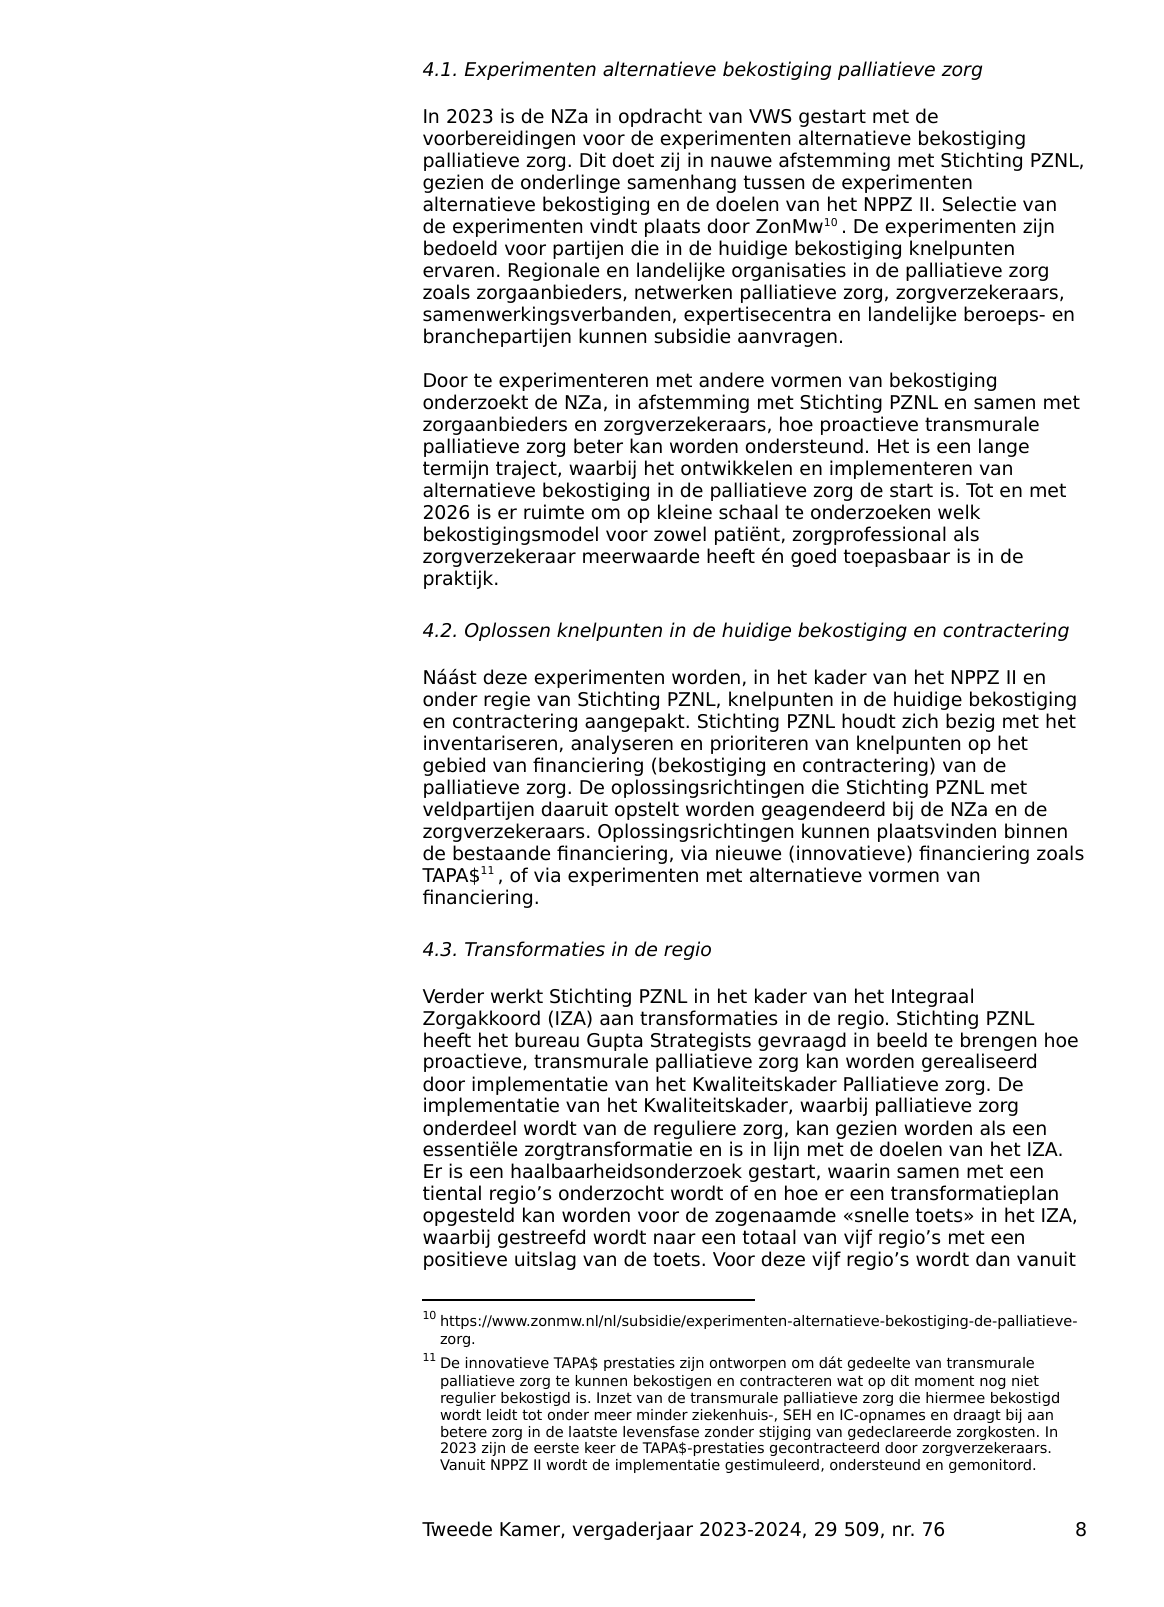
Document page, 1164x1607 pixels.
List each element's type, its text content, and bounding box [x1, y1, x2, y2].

text https://www.zonmw.nl/nl/subsidie/experimenten-alternatieve-bekostiging-de-palliatieve-zorg. [422, 1309, 1087, 1348]
subtitle 4.3. Transformaties in de regio [422, 938, 1087, 961]
subtitle 4.1. Experimenten alternatieve bekostiging palliatieve zorg [422, 59, 1087, 81]
text Verder werkt Stichting PZNL in het kader van het Integraal Zorgakkoord (IZA) aan transformaties in de regio. Stichting PZNL heeft het bureau Gupta Strategists gevraagd in beeld te brengen hoe proactieve, transmurale palliatieve zorg kan worden gerealiseerd door implementatie van het Kwaliteitskader Palliatieve zorg. De implementatie van het Kwaliteitskader, waarbij palliatieve zorg onderdeel wordt van de reguliere zorg, kan gezien worden als een essentiële zorgtransformatie en is in lijn met de doelen van het IZA. Er is een haalbaarheidsonderzoek gestart, waarin samen met een tiental regio’s onderzocht wordt of en hoe er een transformatieplan opgesteld kan worden voor de zogenaamde «snelle toets» in het IZA, waarbij gestreefd wordt naar een totaal van vijf regio’s met een positieve uitslag van de toets. Voor deze vijf regio’s wordt dan vanuit [422, 986, 1087, 1271]
text Door te experimenteren met andere vormen van bekostiging onderzoekt de NZa, in afstemming met Stichting PZNL en samen met zorgaanbieders en zorgverzekeraars, hoe proactieve transmurale palliatieve zorg beter kan worden ondersteund. Het is een lange termijn traject, waarbij het ontwikkelen en implementeren van alternatieve bekostiging in de palliatieve zorg de start is. Tot en met 2026 is er ruimte om op kleine schaal te onderzoeken welk bekostigingsmodel voor zowel patiënt, zorgprofessional als zorgverzekeraar meerwaarde heeft én goed toepasbaar is in de praktijk. [422, 370, 1087, 590]
text In 2023 is de NZa in opdracht van VWS gestart met de voorbereidingen voor de experimenten alternatieve bekostiging palliatieve zorg. Dit doet zij in nauwe afstemming met Stichting PZNL, gezien de onderlinge samenhang tussen de experimenten alternatieve bekostiging en de doelen van het NPPZ II. Selectie van de experimenten vindt plaats door ZonMw. De experimenten zijn bedoeld voor partijen die in de huidige bekostiging knelpunten ervaren. Regionale en landelijke organisaties in de palliatieve zorg zoals zorgaanbieders, netwerken palliatieve zorg, zorgverzekeraars, samenwerkingsverbanden, expertisecentra en landelijke beroeps- en branchepartijen kunnen subsidie aanvragen. [422, 106, 1087, 348]
text Náást deze experimenten worden, in het kader van het NPPZ II en onder regie van Stichting PZNL, knelpunten in de huidige bekostiging en contractering aangepakt. Stichting PZNL houdt zich bezig met het inventariseren, analyseren en prioriteren van knelpunten op het gebied van financiering (bekostiging en contractering) van de palliatieve zorg. De oplossingsrichtingen die Stichting PZNL met veldpartijen daaruit opstelt worden geagendeerd bij de NZa en de zorgverzekeraars. Oplossingsrichtingen kunnen plaatsvinden binnen de bestaande financiering, via nieuwe (innovatieve) financiering zoals TAPA$, of via experimenten met alternatieve vormen van financiering. [422, 667, 1087, 908]
subtitle 4.2. Oplossen knelpunten in de huidige bekostiging en contractering [422, 620, 1087, 642]
text De innovatieve TAPA$ prestaties zijn ontworpen om dát gedeelte van transmurale palliatieve zorg te kunnen bekostigen en contracteren wat op dit moment nog niet regulier bekostigd is. Inzet van de transmurale palliatieve zorg die hiermee bekostigd wordt leidt tot onder meer minder ziekenhuis-, SEH en IC-opnames en draagt bij aan betere zorg in de laatste levensfase zonder stijging van gedeclareerde zorgkosten. In 2023 zijn de eerste keer de TAPA$-prestaties gecontracteerd door zorgverzekeraars. Vanuit NPPZ II wordt de implementatie gestimuleerd, ondersteund en gemonitord. [422, 1351, 1087, 1474]
